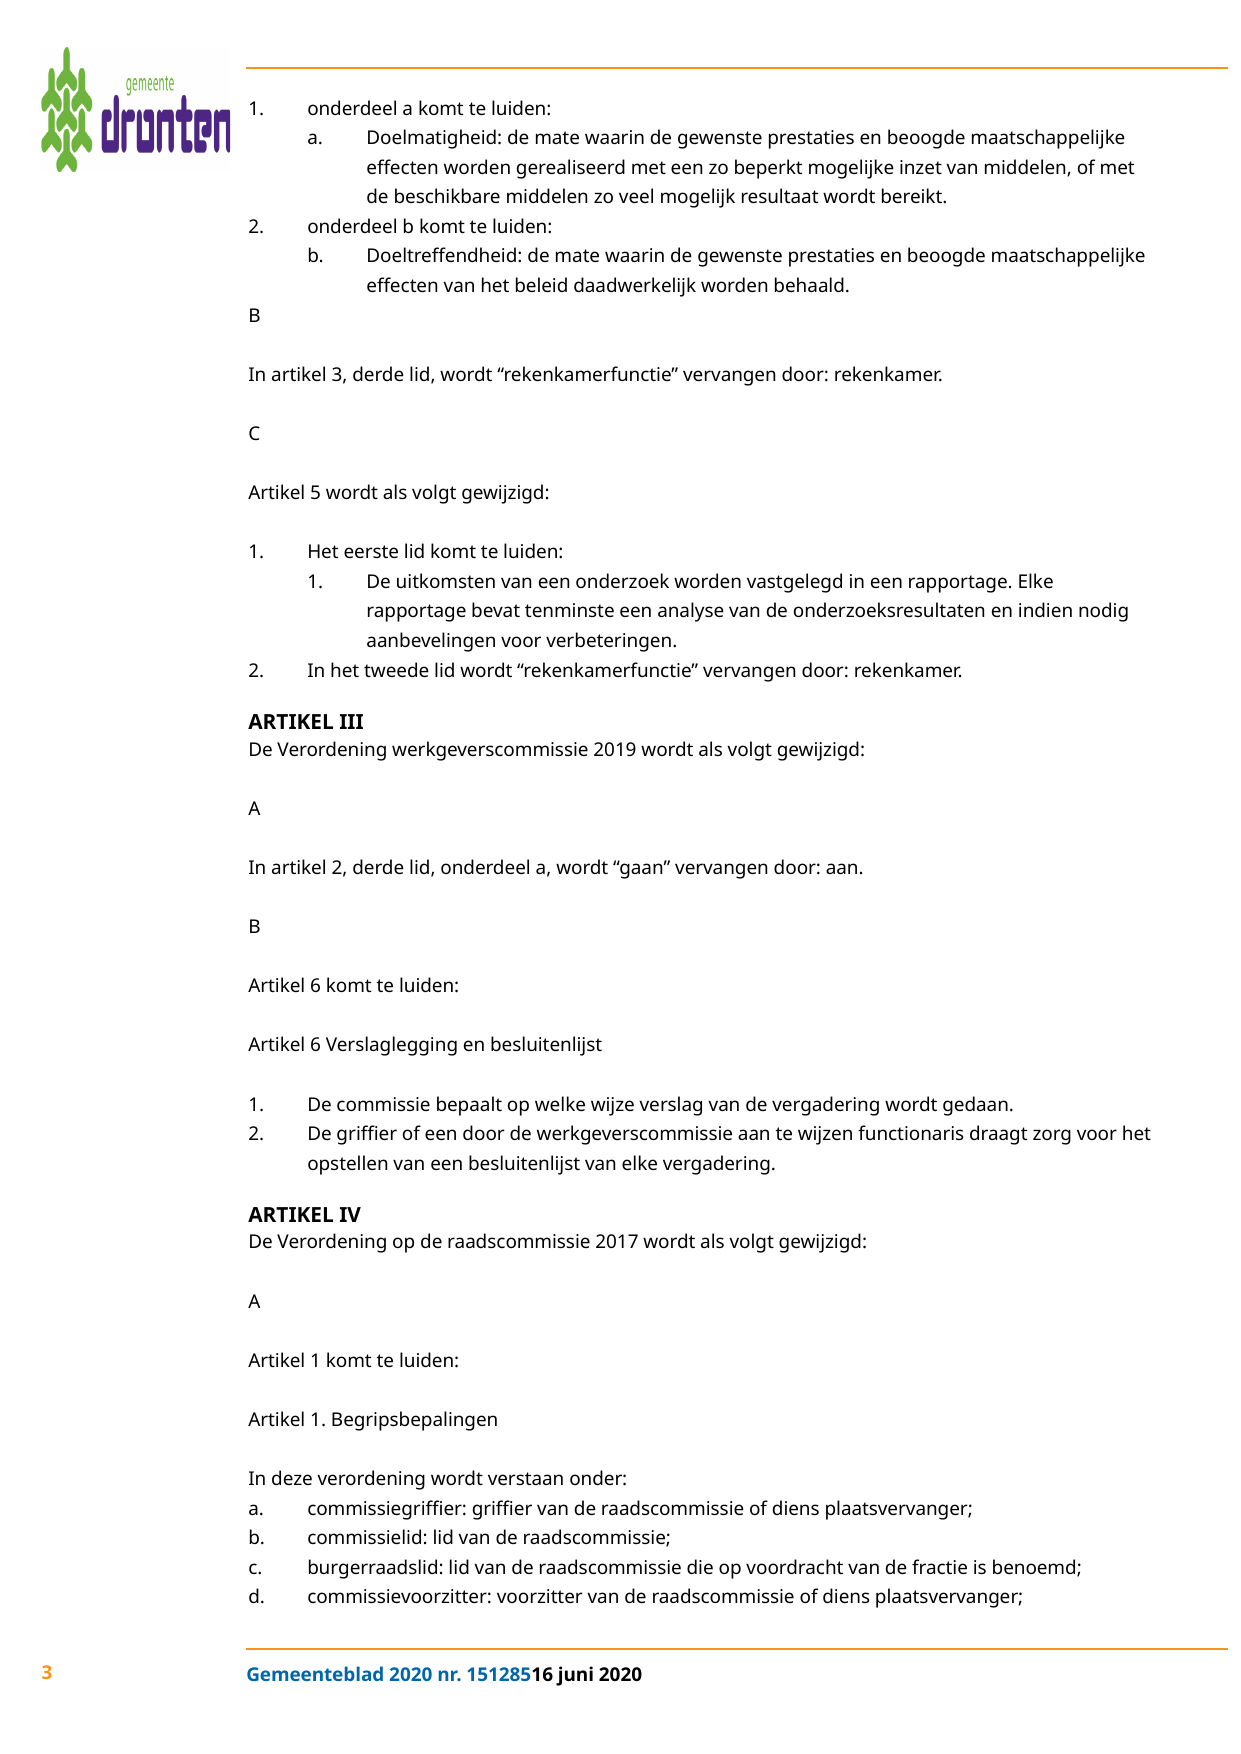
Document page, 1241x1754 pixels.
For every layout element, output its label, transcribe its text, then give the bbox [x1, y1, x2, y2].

text Artikel 5 wordt als volgt gewijzigd: [248, 479, 1152, 505]
text In deze verordening wordt verstaan onder: [248, 1465, 1152, 1491]
picture [41, 47, 231, 172]
text In artikel 2, derde lid, onderdeel a, wordt “gaan” vervangen door: aan. [248, 854, 1152, 880]
text Artikel 1 komt te luiden: [248, 1347, 1152, 1373]
list Het eerste lid komt te luiden: [248, 538, 1152, 564]
text ARTIKEL III [248, 707, 1152, 736]
text In artikel 3, derde lid, wordt “rekenkamerfunctie” vervangen door: rekenkamer. [248, 361, 1152, 387]
text A [248, 795, 1152, 821]
list De commissie bepaalt op welke wijze verslag van de vergadering wordt gedaan. [248, 1091, 1152, 1116]
text ARTIKEL IV [248, 1200, 1152, 1229]
list In het tweede lid wordt “rekenkamerfunctie” vervangen door: rekenkamer. [248, 657, 1152, 683]
text De Verordening op de raadscommissie 2017 wordt als volgt gewijzigd: [248, 1229, 1152, 1254]
list onderdeel b komt te luiden: [248, 213, 1152, 239]
list burgerraadslid: lid van de raadscommissie die op voordracht van de fractie is benoemd; [248, 1554, 1152, 1580]
list commissielid: lid van de raadscommissie; [248, 1524, 1152, 1550]
list onderdeel a komt te luiden: [248, 95, 1152, 121]
text Artikel 6 komt te luiden: [248, 972, 1152, 998]
text B [248, 302, 1152, 328]
list commissievoorzitter: voorzitter van de raadscommissie of diens plaatsvervanger; [248, 1584, 1152, 1609]
text B [248, 913, 1152, 939]
text De Verordening werkgeverscommissie 2019 wordt als volgt gewijzigd: [248, 736, 1152, 761]
text Artikel 6 Verslaglegging en besluitenlijst [248, 1032, 1152, 1057]
list commissiegriffier: griffier van de raadscommissie of diens plaatsvervanger; [248, 1495, 1152, 1521]
text A [248, 1288, 1152, 1314]
text C [248, 420, 1152, 446]
list De griffier of een door de werkgeverscommissie aan te wijzen functionaris draagt zorg voor het opstellen van een besluitenlijst van elke vergadering. [248, 1120, 1152, 1176]
list De uitkomsten van een onderzoek worden vastgelegd in een rapportage. Elke rapportage bevat tenminste een analyse van de onderzoeksresultaten en indien nodig aanbevelingen voor verbeteringen. [307, 568, 1152, 653]
list Doeltreffendheid: de mate waarin de gewenste prestaties en beoogde maatschappelijke effecten van het beleid daadwerkelijk worden behaald. [307, 243, 1152, 298]
list Doelmatigheid: de mate waarin de gewenste prestaties en beoogde maatschappelijke effecten worden gerealiseerd met een zo beperkt mogelijke inzet van middelen, of met de beschikbare middelen zo veel mogelijk resultaat wordt bereikt. [307, 124, 1152, 209]
text Artikel 1. Begripsbepalingen [248, 1406, 1152, 1432]
